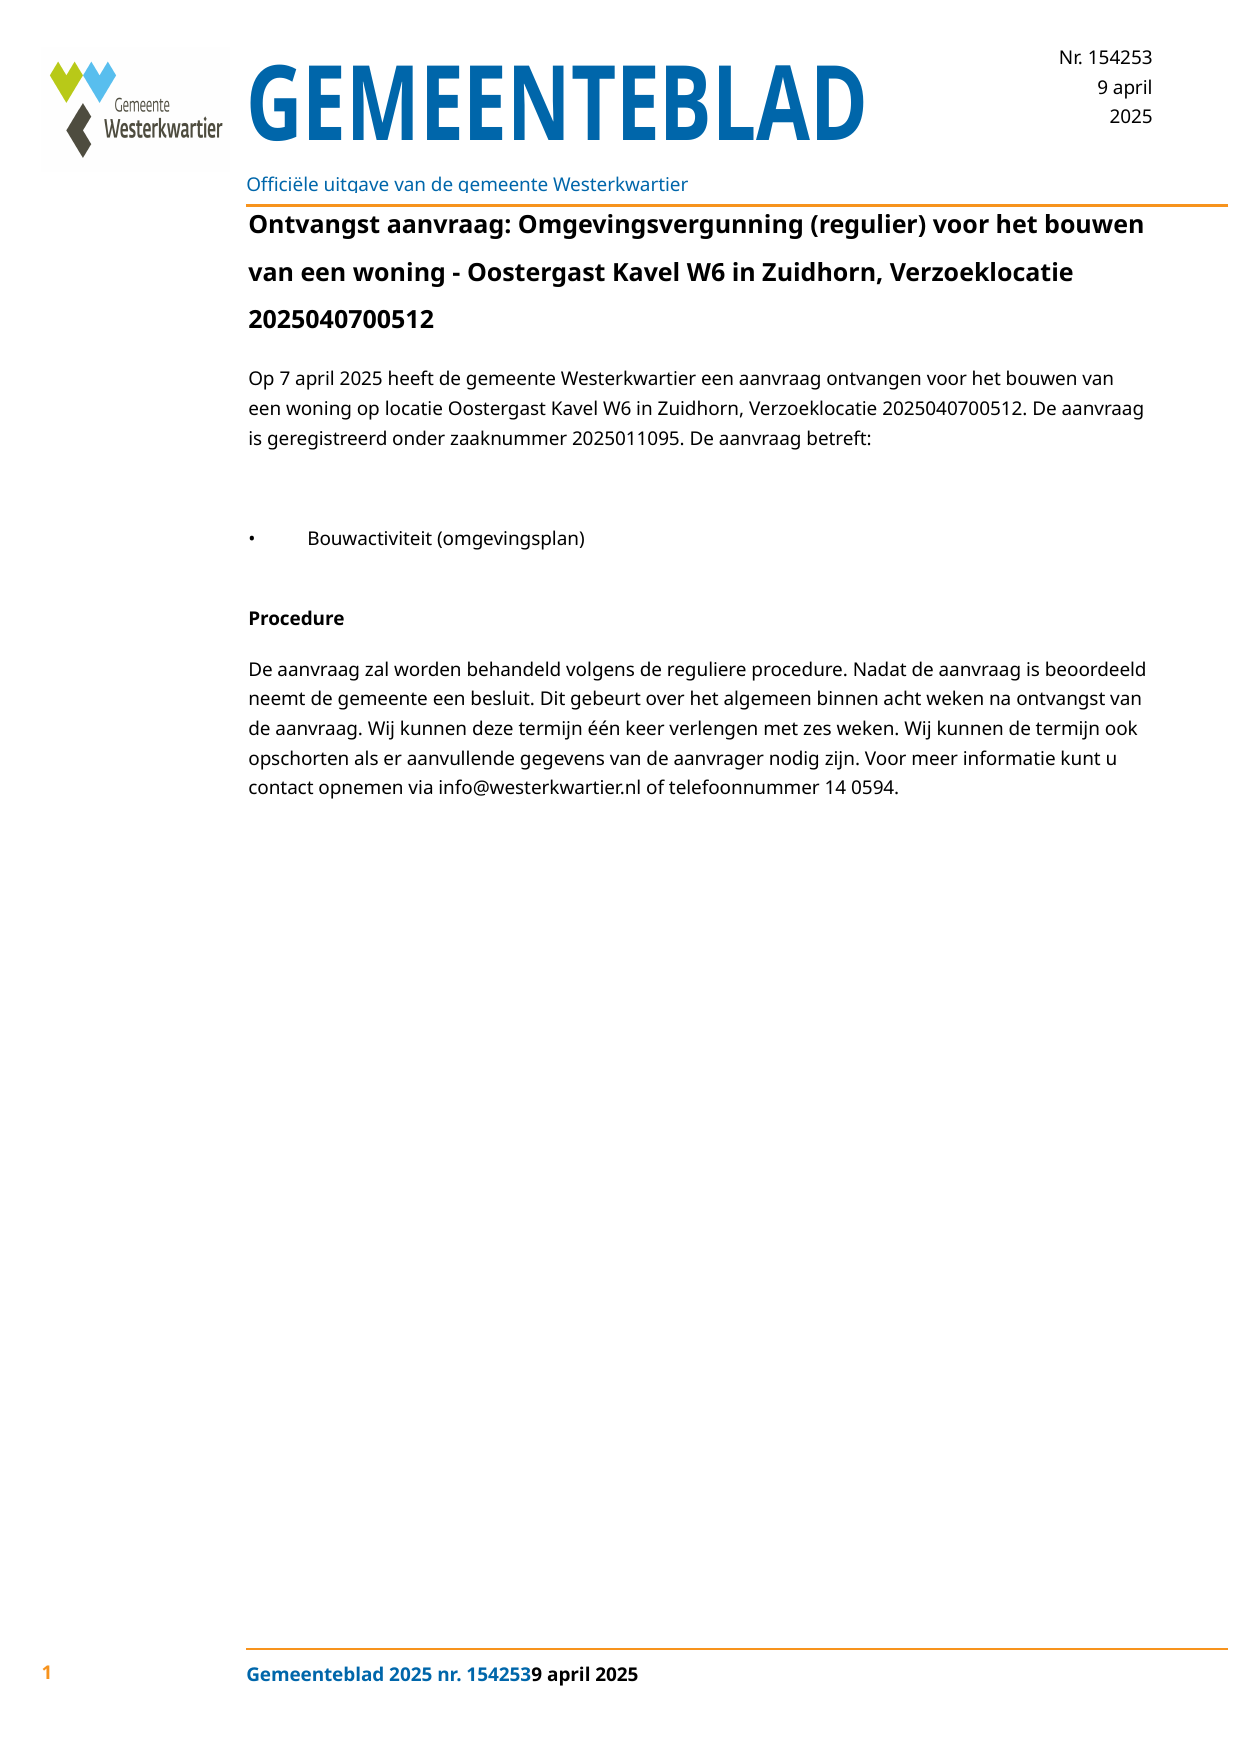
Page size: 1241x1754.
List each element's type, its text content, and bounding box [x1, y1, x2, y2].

text Op 7 april 2025 heeft de gemeente Westerkwartier een aanvraag ontvangen voor het bouwen van een woning op locatie Oostergast Kavel W6 in Zuidhorn, Verzoeklocatie 2025040700512. De aanvraag is geregistreerd onder zaaknummer 2025011095. De aanvraag betreft: [248, 366, 1152, 450]
text Ontvangst aanvraag: Omgevingsvergunning (regulier) voor het bouwen van een woning - Oostergast Kavel W6 in Zuidhorn, Verzoeklocatie 2025040700512 [248, 207, 1152, 336]
text Procedure [248, 606, 1152, 631]
text De aanvraag zal worden behandeld volgens de reguliere procedure. Nadat de aanvraag is beoordeeld neemt de gemeente een besluit. Dit gebeurt over het algemeen binnen acht weken na ontvangst van de aanvraag. Wij kunnen deze termijn één keer verlengen met zes weken. Wij kunnen de termijn ook opschorten als er aanvullende gegevens van de aanvrager nodig zijn. Voor meer informatie kunt u contact opnemen via info@westerkwartier.nl of telefoonnummer 14 0594. [248, 656, 1152, 800]
list Bouwactiviteit (omgevingsplan) [248, 526, 1152, 551]
picture [41, 47, 231, 172]
